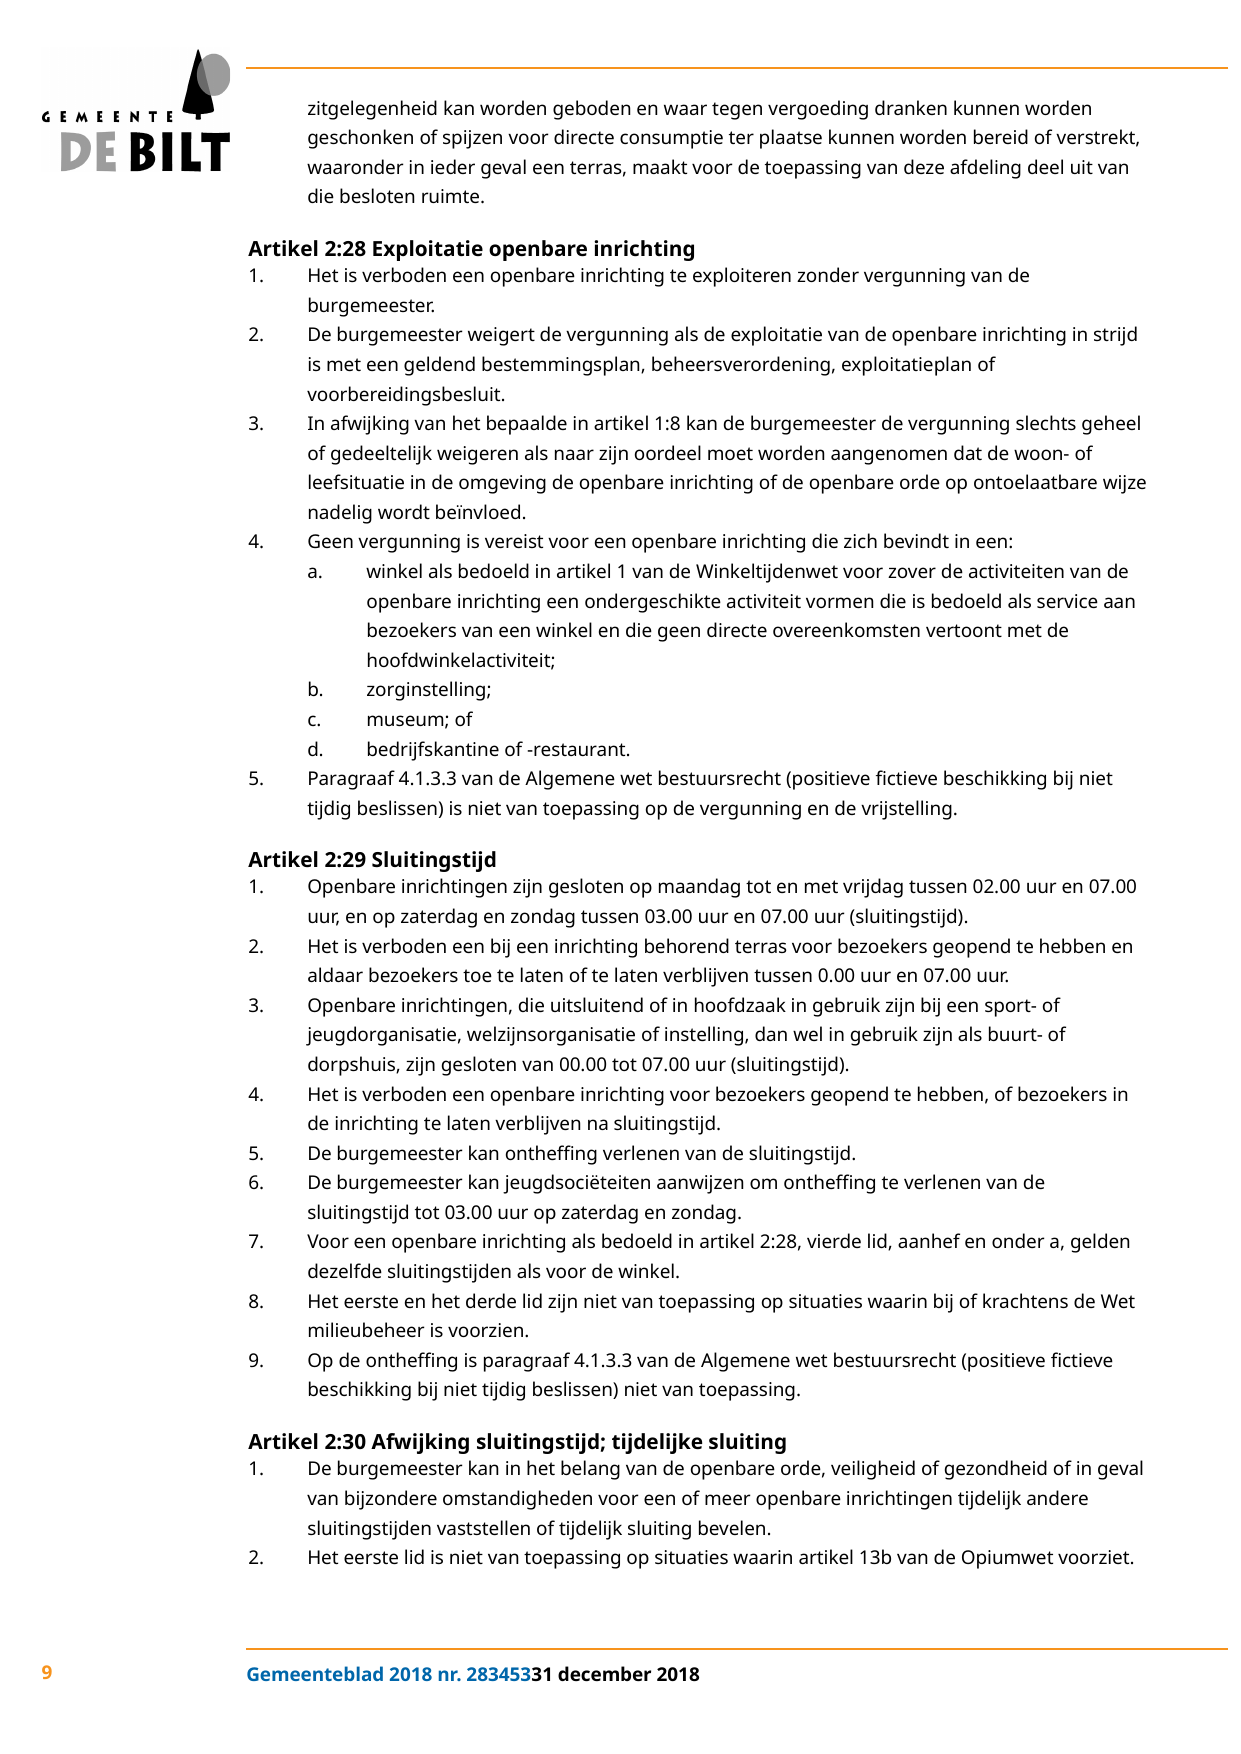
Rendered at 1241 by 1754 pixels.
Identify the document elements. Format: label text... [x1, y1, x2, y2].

text Artikel 2:30 Afwijking sluitingstijd; tijdelijke sluiting [248, 1427, 1152, 1456]
list Het is verboden een openbare inrichting te exploiteren zonder vergunning van de burgemeester. [248, 262, 1152, 318]
list Openbare inrichtingen zijn gesloten op maandag tot en met vrijdag tussen 02.00 uur en 07.00 uur, en op zaterdag en zondag tussen 03.00 uur en 07.00 uur (sluitingstijd). [248, 874, 1152, 929]
list bedrijfskantine of -restaurant. [307, 736, 1152, 761]
list Het eerste en het derde lid zijn niet van toepassing op situaties waarin bij of krachtens de Wet milieubeheer is voorzien. [248, 1288, 1152, 1343]
text Artikel 2:28 Exploitatie openbare inrichting [248, 234, 1152, 262]
list Het is verboden een bij een inrichting behorend terras voor bezoekers geopend te hebben en aldaar bezoekers toe te laten of te laten verblijven tussen 0.00 uur en 07.00 uur. [248, 933, 1152, 988]
list zorginstelling; [307, 677, 1152, 702]
list Voor een openbare inrichting als bedoeld in artikel 2:28, vierde lid, aanhef en onder a, gelden dezelfde sluitingstijden als voor de winkel. [248, 1229, 1152, 1284]
list De burgemeester kan jeugdsociëteiten aanwijzen om ontheffing te verlenen van de sluitingstijd tot 03.00 uur op zaterdag en zondag. [248, 1169, 1152, 1225]
list museum; of [307, 706, 1152, 732]
list Het eerste lid is niet van toepassing op situaties waarin artikel 13b van de Opiumwet voorziet. [248, 1544, 1152, 1570]
list Op de ontheffing is paragraaf 4.1.3.3 van de Algemene wet bestuursrecht (positieve fictieve beschikking bij niet tijdig beslissen) niet van toepassing. [248, 1347, 1152, 1402]
list winkel als bedoeld in artikel 1 van de Winkeltijdenwet voor zover de activiteiten van de openbare inrichting een ondergeschikte activiteit vormen die is bedoeld als service aan bezoekers van een winkel en die geen directe overeenkomsten vertoont met de hoofdwinkelactiviteit; [307, 558, 1152, 673]
text Artikel 2:29 Sluitingstijd [248, 845, 1152, 874]
list Openbare inrichtingen, die uitsluitend of in hoofdzaak in gebruik zijn bij een sport- of jeugdorganisatie, welzijnsorganisatie of instelling, dan wel in gebruik zijn als buurt- of dorpshuis, zijn gesloten van 00.00 tot 07.00 uur (sluitingstijd). [248, 992, 1152, 1077]
list De burgemeester kan in het belang van de openbare orde, veiligheid of gezondheid of in geval van bijzondere omstandigheden voor een of meer openbare inrichtingen tijdelijk andere sluitingstijden vaststellen of tijdelijk sluiting bevelen. [248, 1456, 1152, 1540]
list De burgemeester kan ontheffing verlenen van de sluitingstijd. [248, 1140, 1152, 1166]
list zitgelegenheid kan worden geboden en waar tegen vergoeding dranken kunnen worden geschonken of spijzen voor directe consumptie ter plaatse kunnen worden bereid of verstrekt, waaronder in ieder geval een terras, maakt voor de toepassing van deze afdeling deel uit van die besloten ruimte. [248, 95, 1152, 209]
list Geen vergunning is vereist voor een openbare inrichting die zich bevindt in een: [248, 529, 1152, 554]
list Het is verboden een openbare inrichting voor bezoekers geopend te hebben, of bezoekers in de inrichting te laten verblijven na sluitingstijd. [248, 1081, 1152, 1136]
picture [41, 47, 231, 172]
list De burgemeester weigert de vergunning als de exploitatie van de openbare inrichting in strijd is met een geldend bestemmingsplan, beheersverordening, exploitatieplan of voorbereidingsbesluit. [248, 322, 1152, 406]
list In afwijking van het bepaalde in artikel 1:8 kan de burgemeester de vergunning slechts geheel of gedeeltelijk weigeren als naar zijn oordeel moet worden aangenomen dat de woon- of leefsituatie in de omgeving de openbare inrichting of de openbare orde op ontoelaatbare wijze nadelig wordt beïnvloed. [248, 410, 1152, 525]
list Paragraaf 4.1.3.3 van de Algemene wet bestuursrecht (positieve fictieve beschikking bij niet tijdig beslissen) is niet van toepassing op de vergunning en de vrijstelling. [248, 765, 1152, 821]
